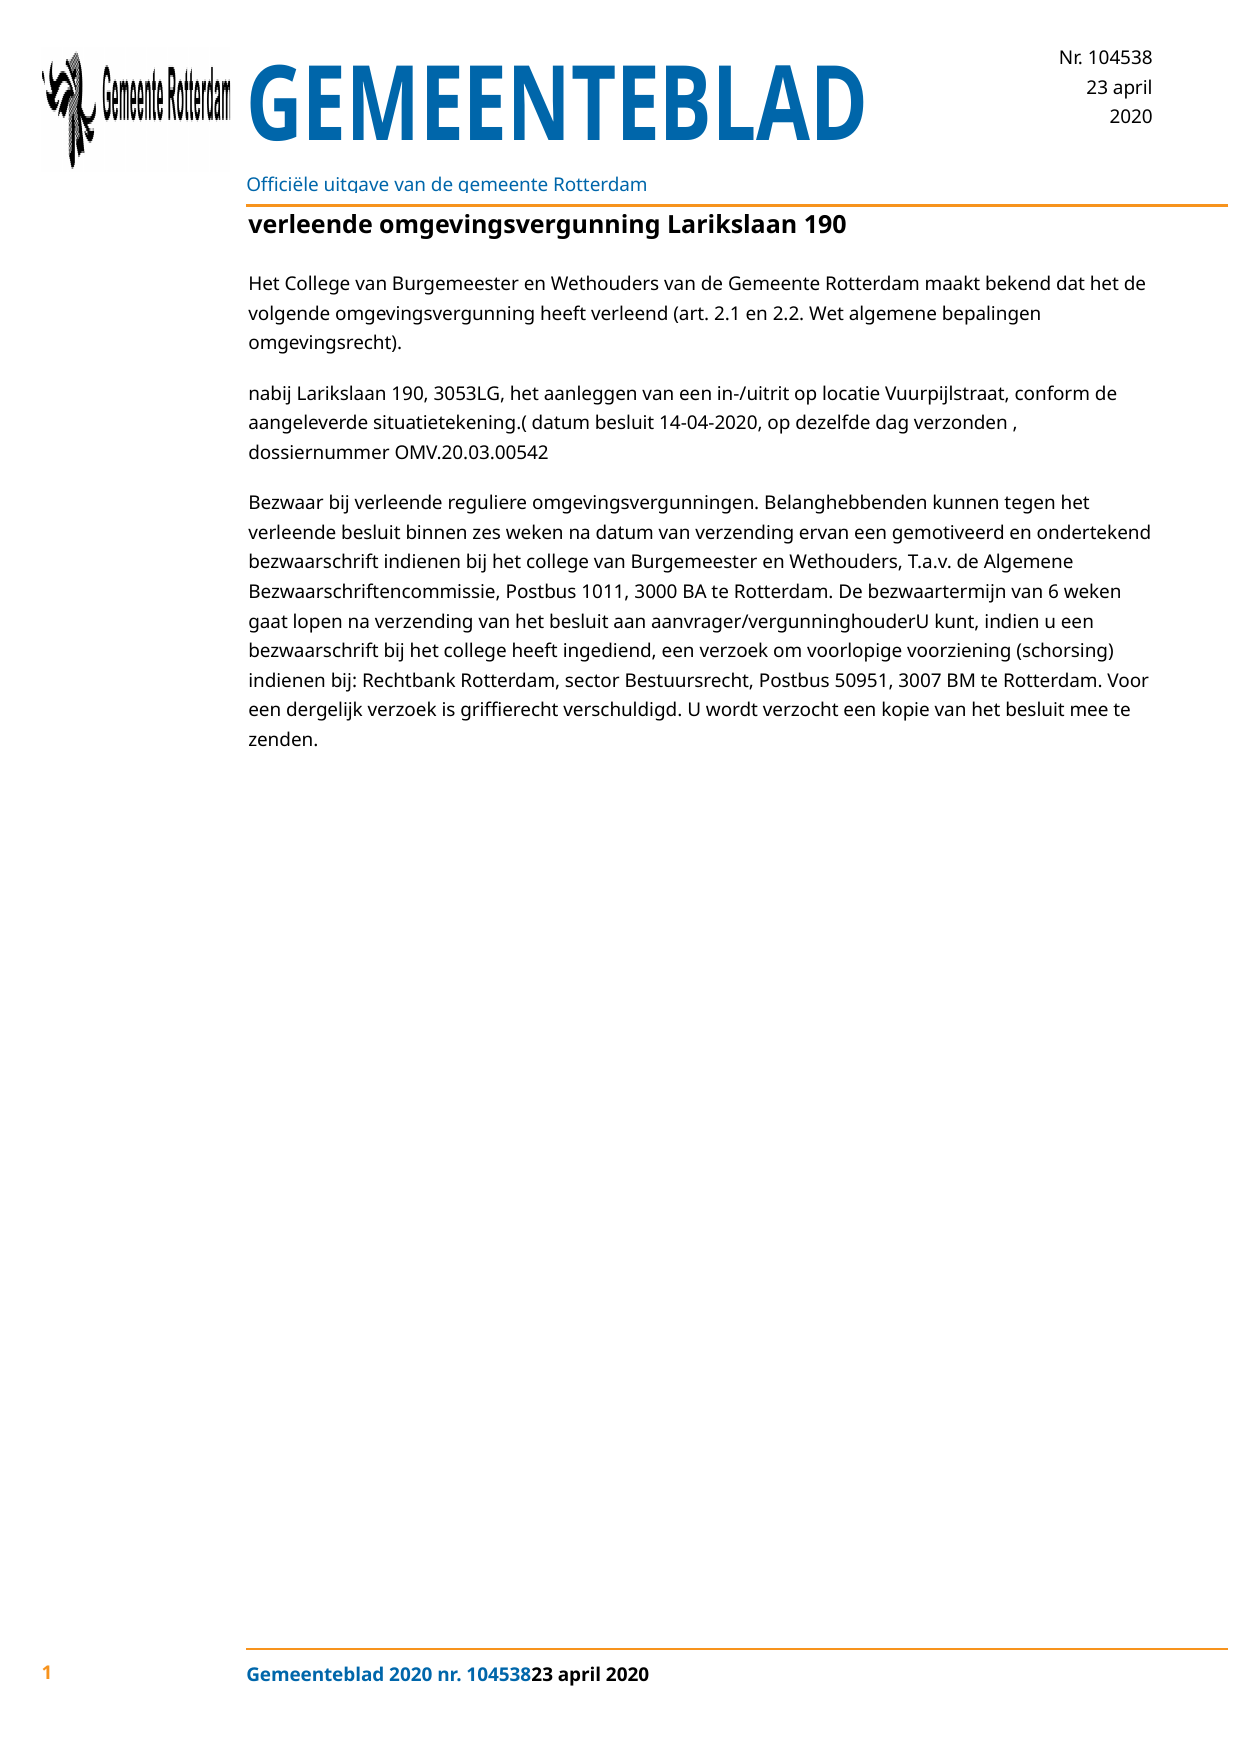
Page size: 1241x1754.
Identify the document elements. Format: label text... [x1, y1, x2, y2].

text verleende omgevingsvergunning Larikslaan 190 [248, 207, 1152, 241]
text Bezwaar bij verleende reguliere omgevingsvergunningen. Belanghebbenden kunnen tegen het verleende besluit binnen zes weken na datum van verzending ervan een gemotiveerd en ondertekend bezwaarschrift indienen bij het college van Burgemeester en Wethouders, T.a.v. de Algemene Bezwaarschriftencommissie, Postbus 1011, 3000 BA te Rotterdam. De bezwaartermijn van 6 weken gaat lopen na verzending van het besluit aan aanvrager/vergunninghouderU kunt, indien u een bezwaarschrift bij het college heeft ingediend, een verzoek om voorlopige voorziening (schorsing) indienen bij: Rechtbank Rotterdam, sector Bestuursrecht, Postbus 50951, 3007 BM te Rotterdam. Voor een dergelijk verzoek is griffierecht verschuldigd. U wordt verzocht een kopie van het besluit mee te zenden. [248, 489, 1152, 752]
text nabij Larikslaan 190, 3053LG, het aanleggen van een in-/uitrit op locatie Vuurpijlstraat, conform de aangeleverde situatietekening.( datum besluit 14-04-2020, op dezelfde dag verzonden , dossiernummer OMV.20.03.00542 [248, 380, 1152, 465]
picture [41, 47, 231, 172]
text Het College van Burgemeester en Wethouders van de Gemeente Rotterdam maakt bekend dat het de volgende omgevingsvergunning heeft verleend (art. 2.1 en 2.2. Wet algemene bepalingen omgevingsrecht). [248, 270, 1152, 355]
